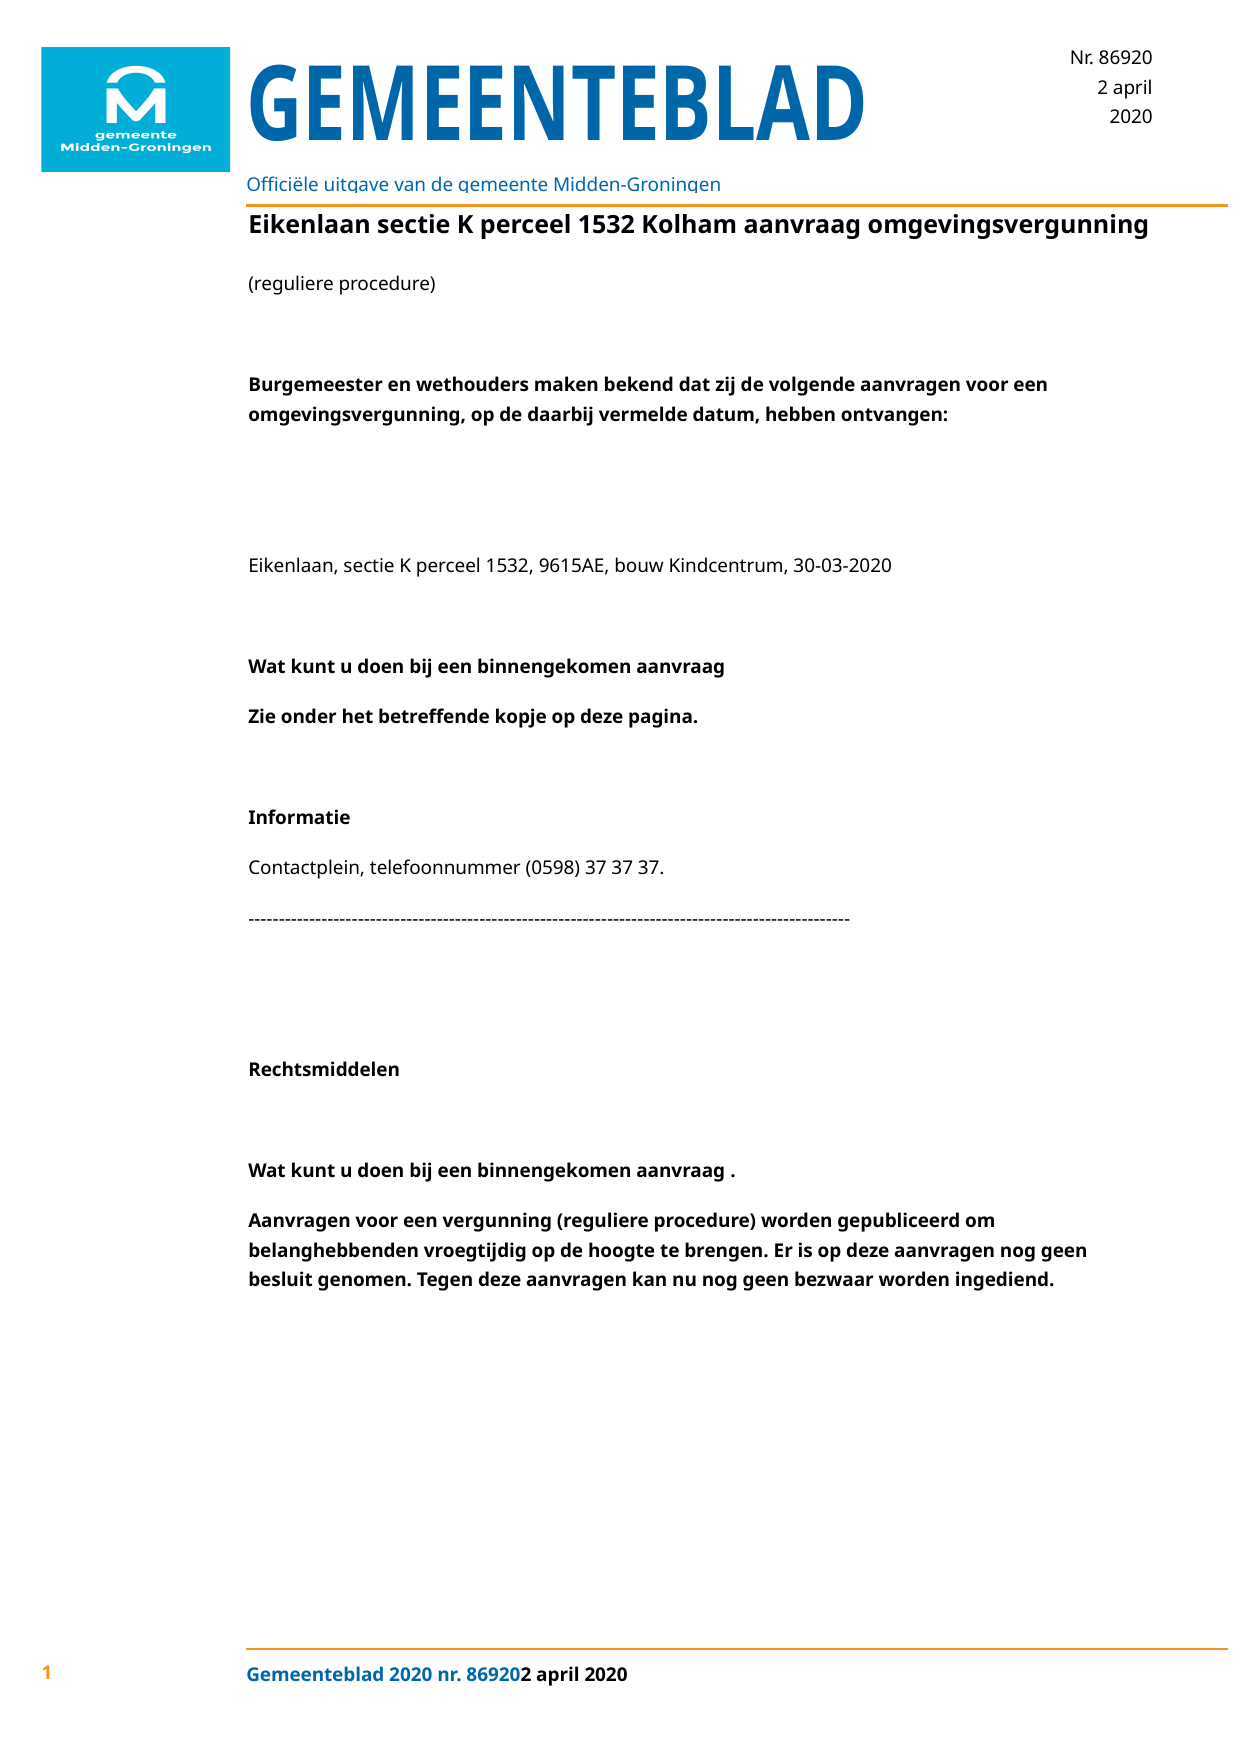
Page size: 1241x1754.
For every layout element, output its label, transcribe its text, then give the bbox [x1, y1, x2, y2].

picture [108, 66, 164, 82]
text Wat kunt u doen bij een binnengekomen aanvraag . [248, 1157, 1152, 1183]
text Rechtsmiddelen [248, 1056, 1152, 1082]
picture [107, 89, 165, 122]
text Zie onder het betreffende kopje op deze pagina. [248, 703, 1152, 729]
text Burgemeester en wethouders maken bekend dat zij de volgende aanvragen voor een omgevingsvergunning, op de daarbij vermelde datum, hebben ontvangen: [248, 371, 1152, 426]
text Wat kunt u doen bij een binnengekomen aanvraag [248, 653, 1152, 678]
text Informatie [248, 804, 1152, 830]
text Eikenlaan sectie K perceel 1532 Kolham aanvraag omgevingsvergunning [248, 207, 1152, 241]
text Eikenlaan, sectie K perceel 1532, 9615AE, bouw Kindcentrum, 30-03-2020 [248, 552, 1152, 578]
text --------------------------------------------------------------------------------------------------- [248, 905, 1152, 931]
text Contactplein, telefoonnummer (0598) 37 37 37. [248, 854, 1152, 880]
picture [184, 146, 190, 153]
text Aanvragen voor een vergunning (reguliere procedure) worden gepubliceerd om belanghebbenden vroegtijdig op de hoogte te brengen. Er is op deze aanvragen nog geen besluit genomen. Tegen deze aanvragen kan nu nog geen bezwaar worden ingediend. [248, 1207, 1152, 1292]
text (reguliere procedure) [248, 270, 1152, 296]
